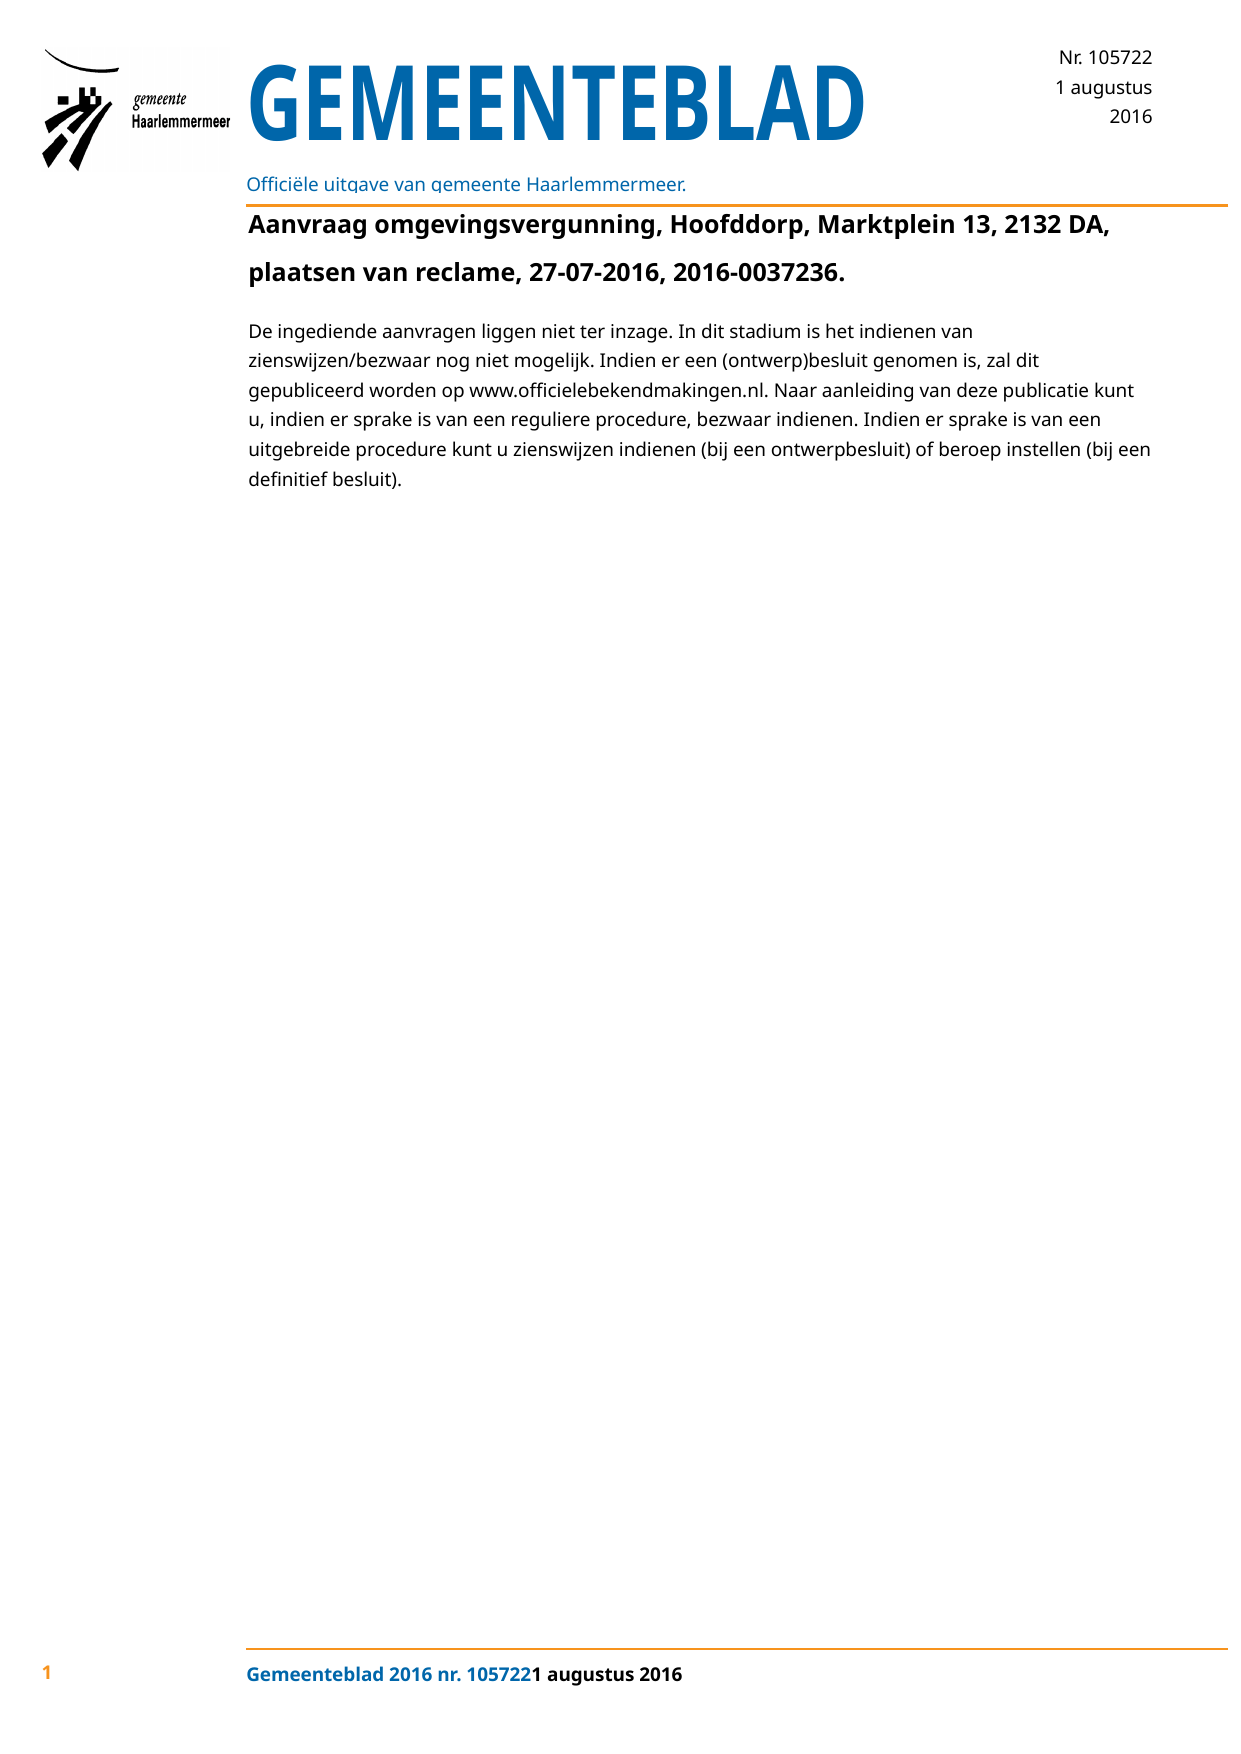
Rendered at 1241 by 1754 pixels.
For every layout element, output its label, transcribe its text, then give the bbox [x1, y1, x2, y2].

text De ingediende aanvragen liggen niet ter inzage. In dit stadium is het indienen van zienswijzen/bezwaar nog niet mogelijk. Indien er een (ontwerp)besluit genomen is, zal dit gepubliceerd worden op www.officielebekendmakingen.nl. Naar aanleiding van deze publicatie kunt u, indien er sprake is van een reguliere procedure, bezwaar indienen. Indien er sprake is van een uitgebreide procedure kunt u zienswijzen indienen (bij een ontwerpbesluit) of beroep instellen (bij een definitief besluit). [248, 318, 1152, 492]
picture [41, 47, 231, 172]
text Aanvraag omgevingsvergunning, Hoofddorp, Marktplein 13, 2132 DA, plaatsen van reclame, 27-07-2016, 2016-0037236. [248, 207, 1152, 288]
